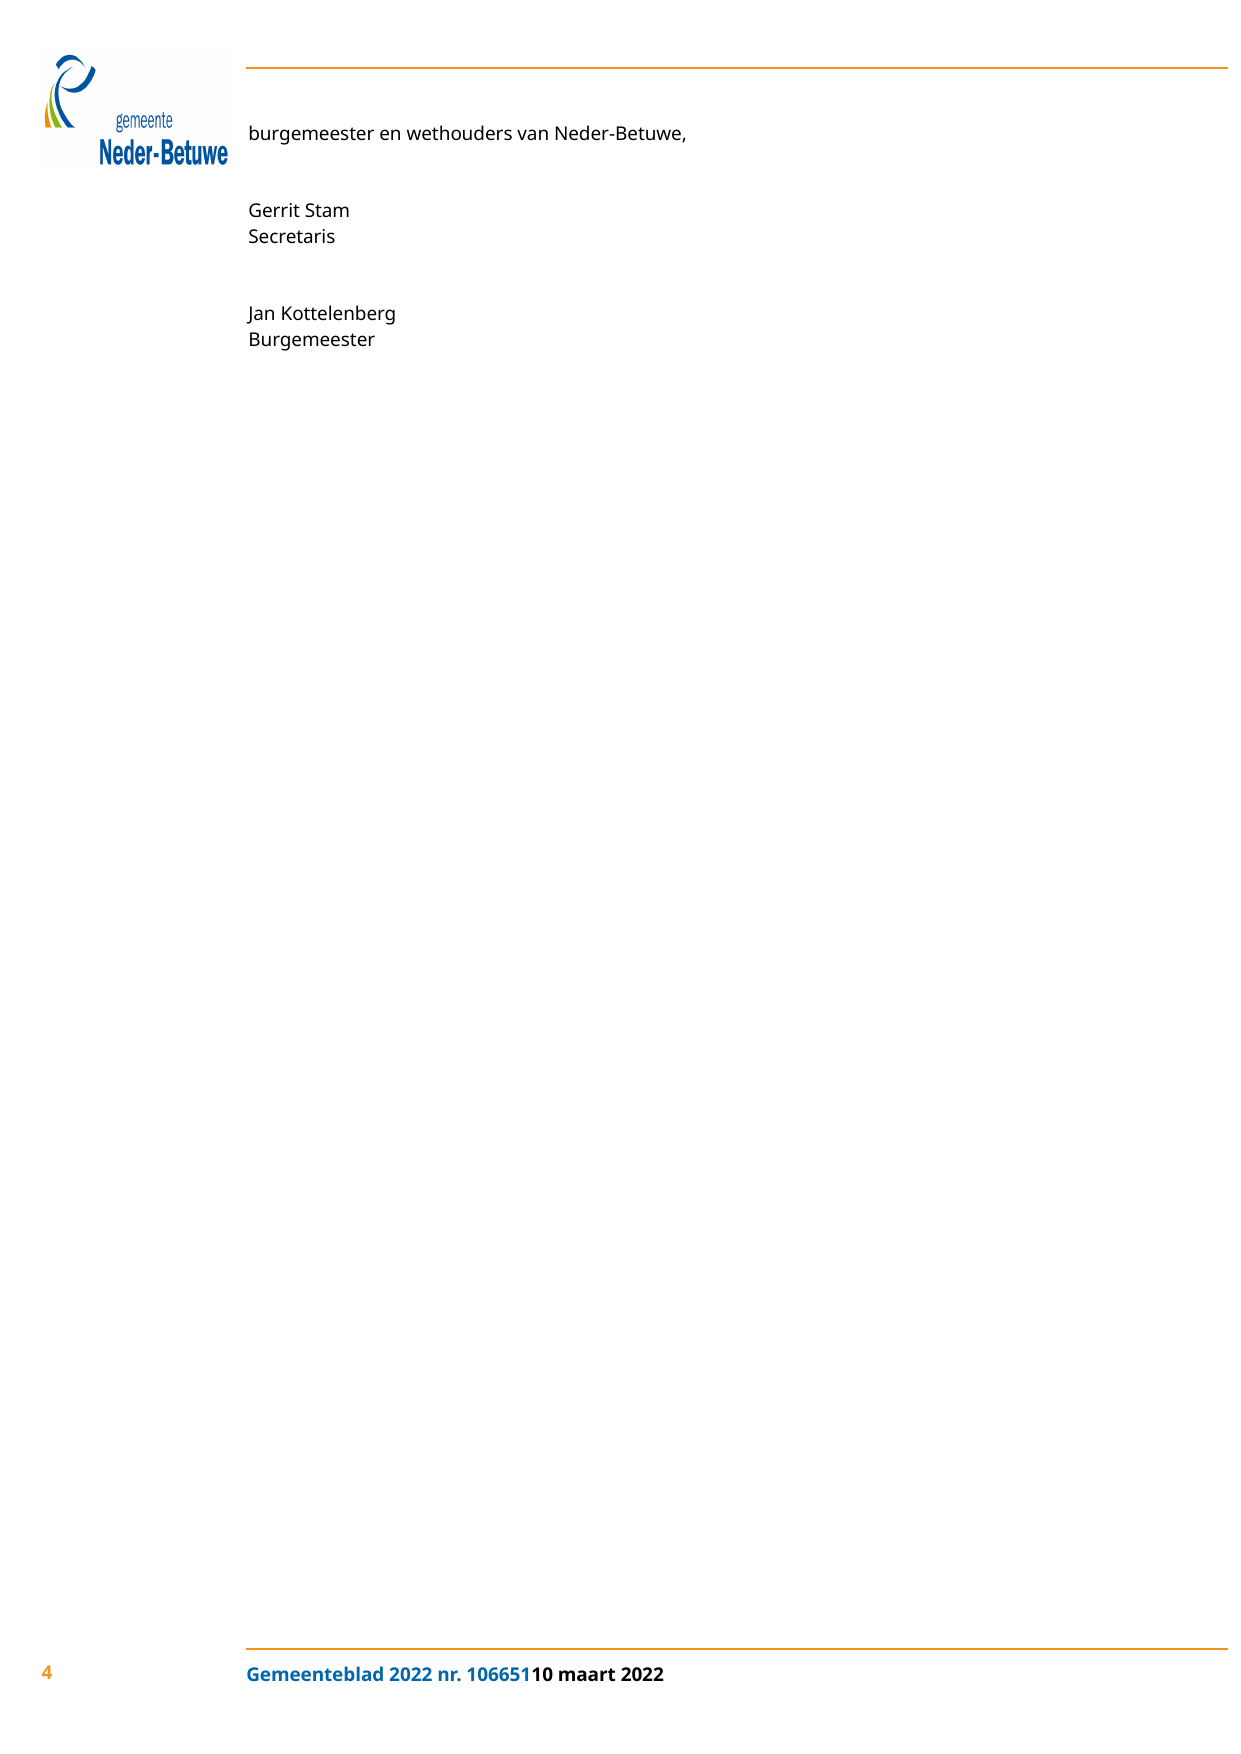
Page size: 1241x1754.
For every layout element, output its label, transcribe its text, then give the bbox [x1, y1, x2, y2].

text Jan Kottelenberg [248, 301, 1152, 326]
picture [41, 47, 231, 172]
text burgemeester en wethouders van Neder-Betuwe, [248, 121, 1152, 146]
text Gerrit Stam [248, 198, 1152, 223]
text Secretaris [248, 223, 1152, 249]
text Burgemeester [248, 326, 1152, 352]
